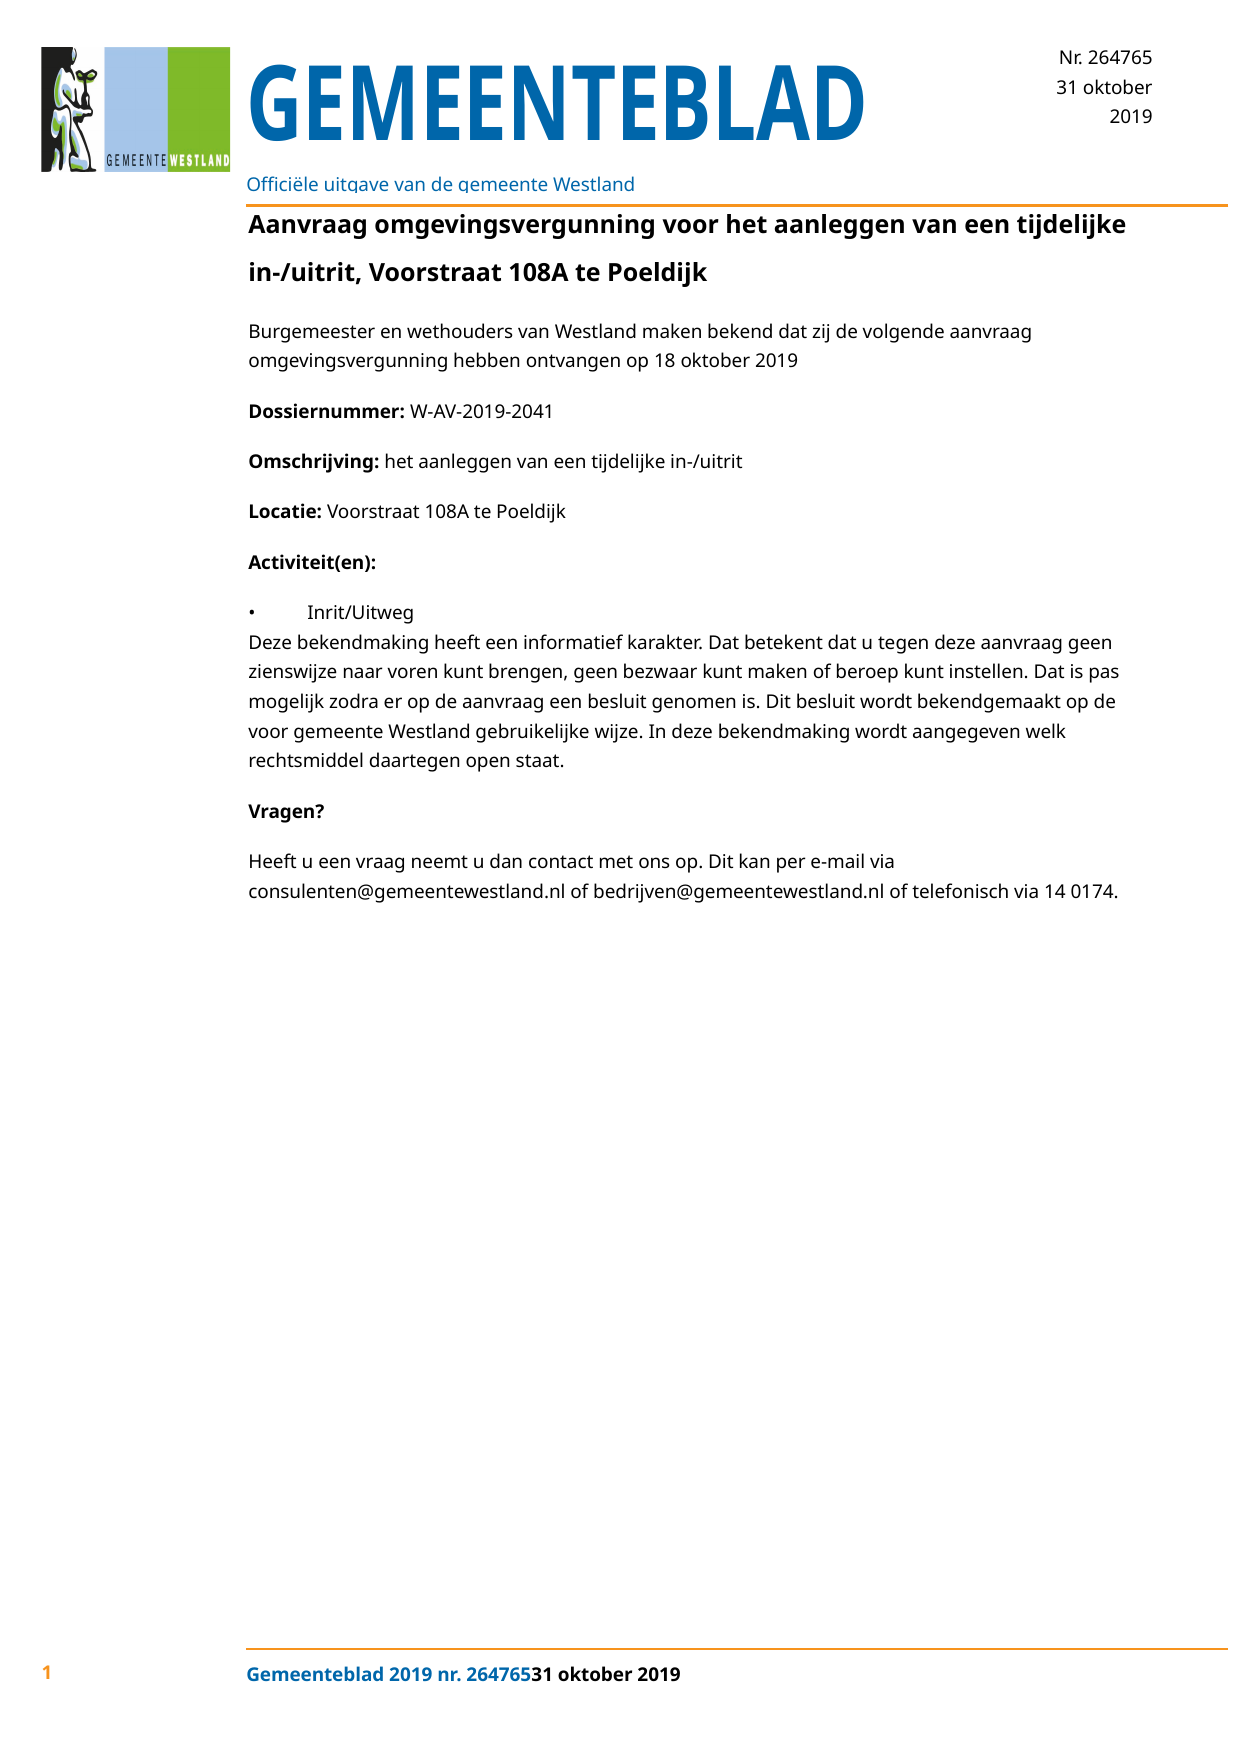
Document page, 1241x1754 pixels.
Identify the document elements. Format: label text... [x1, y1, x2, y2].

text Dossiernummer: W-AV-2019-2041 [248, 398, 1152, 424]
text Omschrijving: het aanleggen van een tijdelijke in-/uitrit [248, 448, 1152, 474]
text Burgemeester en wethouders van Westland maken bekend dat zij de volgende aanvraag omgevingsvergunning hebben ontvangen op 18 oktober 2019 [248, 318, 1152, 373]
list Inrit/Uitweg [248, 599, 1152, 625]
text Activiteit(en): [248, 549, 1152, 575]
text Vragen? [248, 798, 1152, 824]
picture [41, 47, 231, 172]
text Locatie: Voorstraat 108A te Poeldijk [248, 499, 1152, 524]
text Heeft u een vraag neemt u dan contact met ons op. Dit kan per e-mail via consulenten@gemeentewestland.nl of bedrijven@gemeentewestland.nl of telefonisch via 14 0174. [248, 848, 1152, 904]
text Deze bekendmaking heeft een informatief karakter. Dat betekent dat u tegen deze aanvraag geen zienswijze naar voren kunt brengen, geen bezwaar kunt maken of beroep kunt instellen. Dat is pas mogelijk zodra er op de aanvraag een besluit genomen is. Dit besluit wordt bekendgemaakt op de voor gemeente Westland gebruikelijke wijze. In deze bekendmaking wordt aangegeven welk rechtsmiddel daartegen open staat. [248, 629, 1152, 773]
text Aanvraag omgevingsvergunning voor het aanleggen van een tijdelijke in-/uitrit, Voorstraat 108A te Poeldijk [248, 207, 1152, 288]
